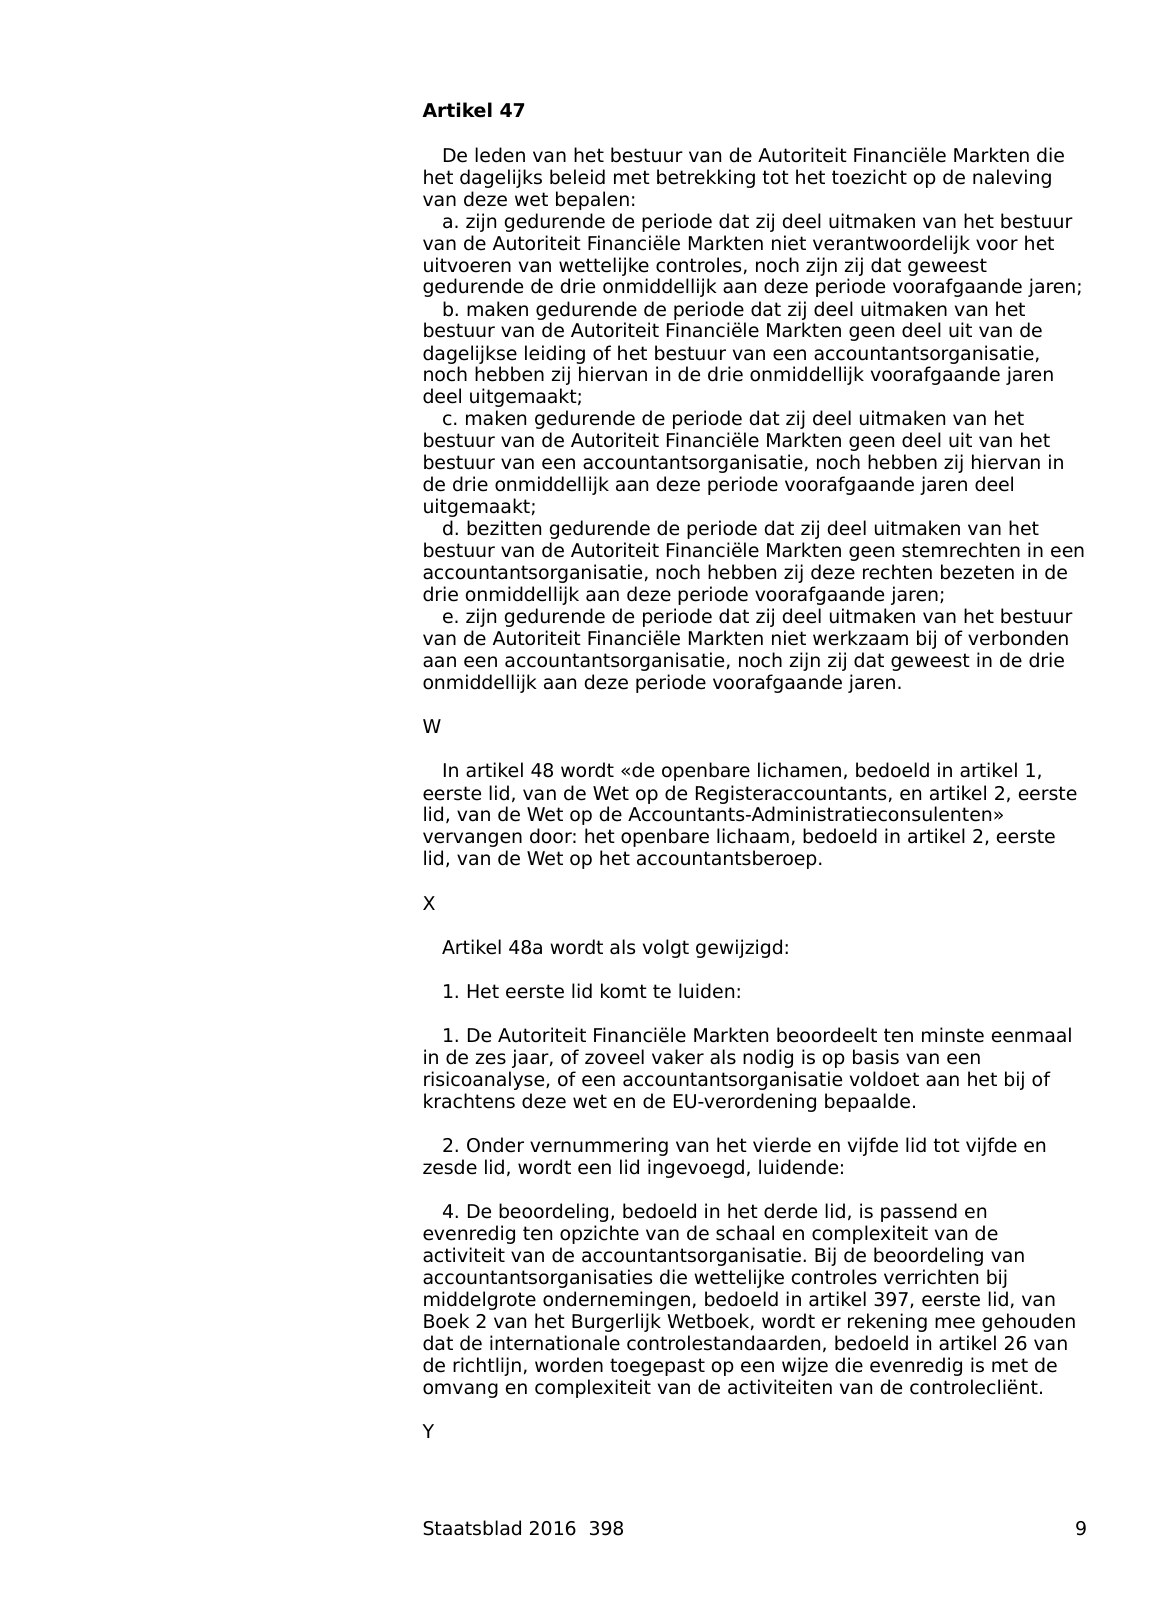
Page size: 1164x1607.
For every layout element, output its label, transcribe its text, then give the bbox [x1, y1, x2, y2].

text 1. De Autoriteit Financiële Markten beoordeelt ten minste eenmaal in de zes jaar, of zoveel vaker als nodig is op basis van een risicoanalyse, of een accountantsorganisatie voldoet aan het bij of krachtens deze wet en de EU-verordening bepaalde. [422, 1025, 1087, 1113]
text 1. Het eerste lid komt te luiden: [422, 981, 1087, 1003]
text X [422, 892, 1087, 914]
text Y [422, 1421, 1087, 1443]
text 4. De beoordeling, bedoeld in het derde lid, is passend en evenredig ten opzichte van de schaal en complexiteit van de activiteit van de accountantsorganisatie. Bij de beoordeling van accountantsorganisaties die wettelijke controles verrichten bij middelgrote ondernemingen, bedoeld in artikel 397, eerste lid, van Boek 2 van het Burgerlijk Wetboek, wordt er rekening mee gehouden dat de internationale controlestandaarden, bedoeld in artikel 26 van de richtlijn, worden toegepast op een wijze die evenredig is met de omvang en complexiteit van de activiteiten van de controlecliënt. [422, 1201, 1087, 1399]
text b. maken gedurende de periode dat zij deel uitmaken van het bestuur van de Autoriteit Financiële Markten geen deel uit van de dagelijkse leiding of het bestuur van een accountantsorganisatie, noch hebben zij hiervan in de drie onmiddellijk voorafgaande jaren deel uitgemaakt; [422, 298, 1087, 408]
text Artikel 48a wordt als volgt gewijzigd: [422, 937, 1087, 959]
text 2. Onder vernummering van het vierde en vijfde lid tot vijfde en zesde lid, wordt een lid ingevoegd, luidende: [422, 1135, 1087, 1179]
text In artikel 48 wordt «de openbare lichamen, bedoeld in artikel 1, eerste lid, van de Wet op de Registeraccountants, en artikel 2, eerste lid, van de Wet op de Accountants-Administratieconsulenten» vervangen door: het openbare lichaam, bedoeld in artikel 2, eerste lid, van de Wet op het accountantsberoep. [422, 760, 1087, 870]
text d. bezitten gedurende de periode dat zij deel uitmaken van het bestuur van de Autoriteit Financiële Markten geen stemrechten in een accountantsorganisatie, noch hebben zij deze rechten bezeten in de drie onmiddellijk aan deze periode voorafgaande jaren; [422, 518, 1087, 606]
text c. maken gedurende de periode dat zij deel uitmaken van het bestuur van de Autoriteit Financiële Markten geen deel uit van het bestuur van een accountantsorganisatie, noch hebben zij hiervan in de drie onmiddellijk aan deze periode voorafgaande jaren deel uitgemaakt; [422, 408, 1087, 518]
text a. zijn gedurende de periode dat zij deel uitmaken van het bestuur van de Autoriteit Financiële Markten niet verantwoordelijk voor het uitvoeren van wettelijke controles, noch zijn zij dat geweest gedurende de drie onmiddellijk aan deze periode voorafgaande jaren; [422, 211, 1087, 298]
text De leden van het bestuur van de Autoriteit Financiële Markten die het dagelijks beleid met betrekking tot het toezicht op de naleving van deze wet bepalen: [422, 144, 1087, 211]
text e. zijn gedurende de periode dat zij deel uitmaken van het bestuur van de Autoriteit Financiële Markten niet werkzaam bij of verbonden aan een accountantsorganisatie, noch zijn zij dat geweest in de drie onmiddellijk aan deze periode voorafgaande jaren. [422, 606, 1087, 694]
subtitle Artikel 47 [422, 100, 1087, 122]
text W [422, 716, 1087, 738]
